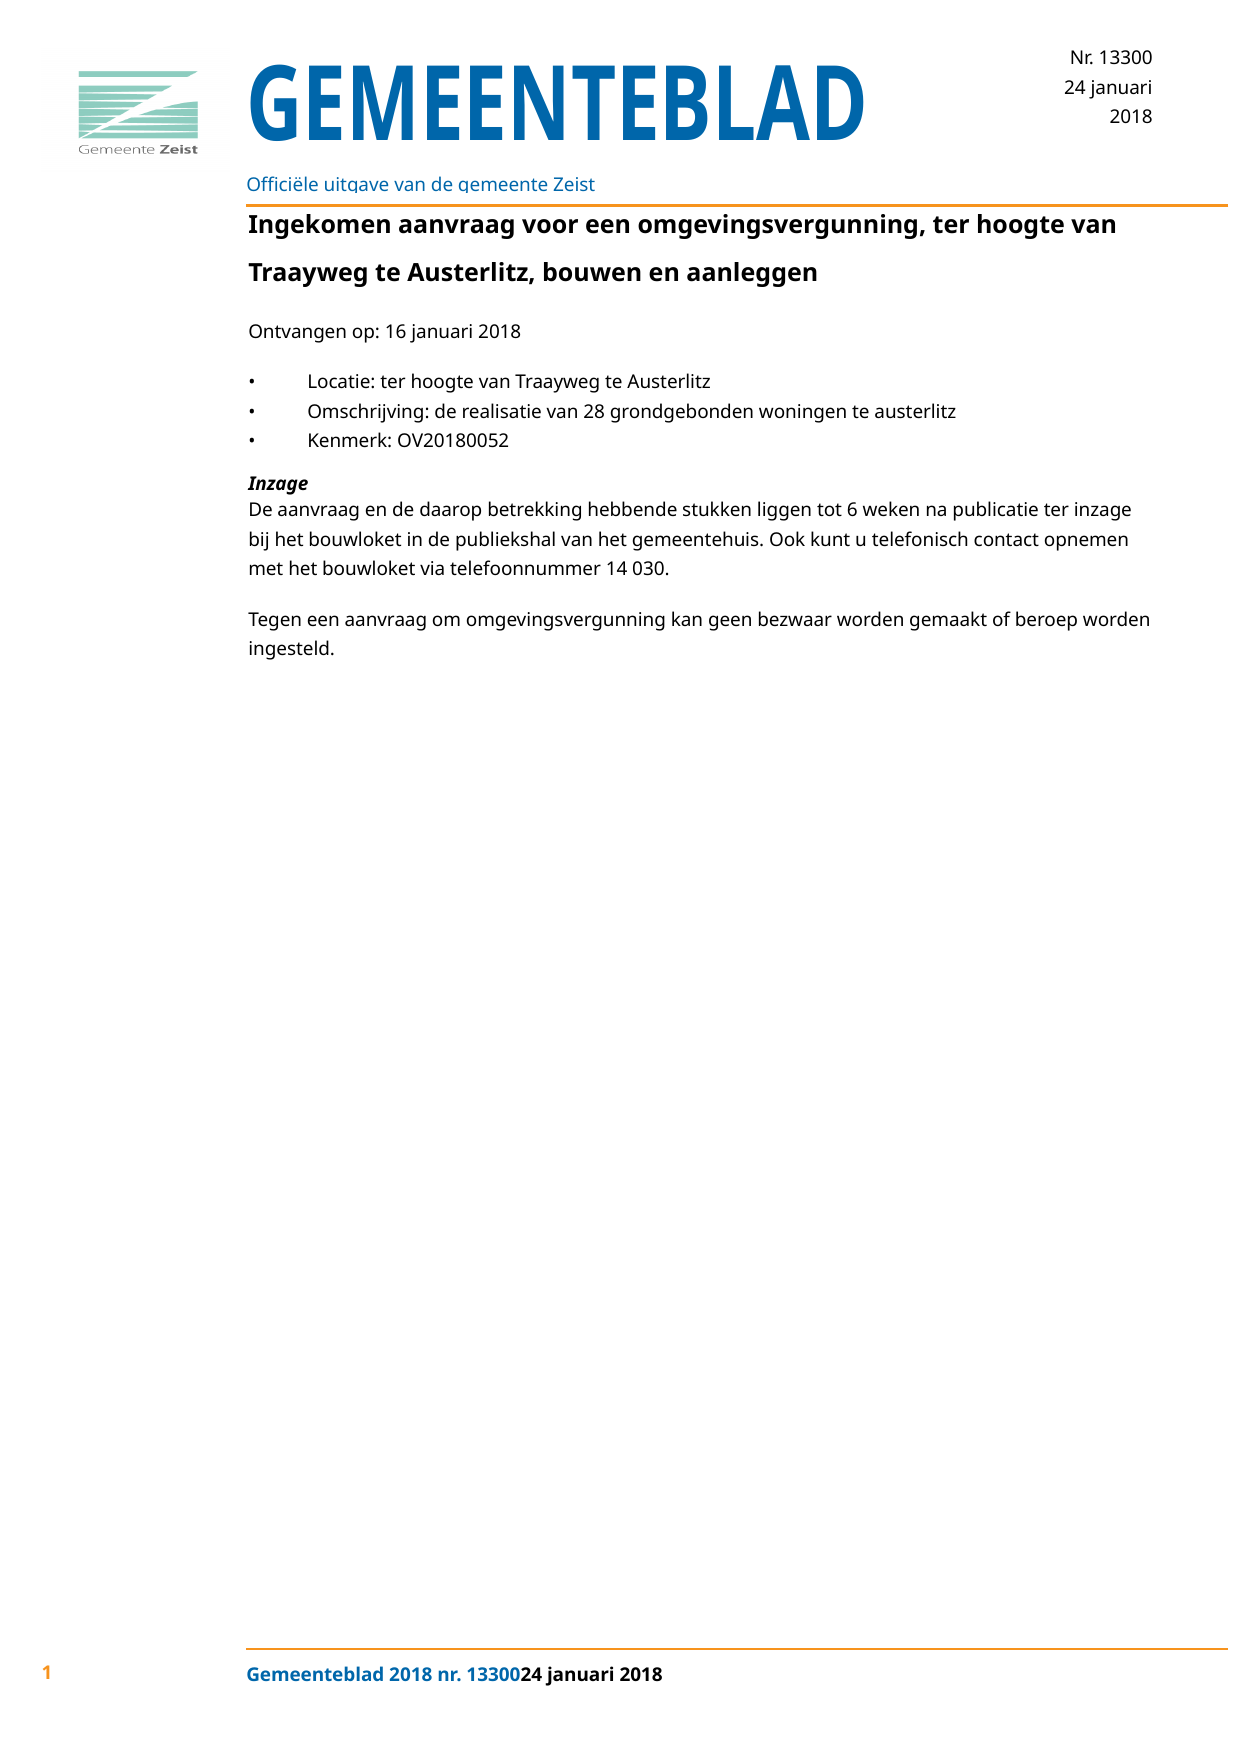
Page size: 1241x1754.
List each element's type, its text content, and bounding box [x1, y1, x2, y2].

text Ontvangen op: 16 januari 2018 [248, 318, 1152, 344]
text De aanvraag en de daarop betrekking hebbende stukken liggen tot 6 weken na publicatie ter inzage bij het bouwloket in de publiekshal van het gemeentehuis. Ook kunt u telefonisch contact opnemen met het bouwloket via telefoonnummer 14 030. [248, 496, 1152, 581]
text Ingekomen aanvraag voor een omgevingsvergunning, ter hoogte van Traayweg te Austerlitz, bouwen en aanleggen [248, 207, 1152, 288]
list Kenmerk: OV20180052 [248, 427, 1152, 453]
text Tegen een aanvraag om omgevingsvergunning kan geen bezwaar worden gemaakt of beroep worden ingesteld. [248, 606, 1152, 661]
picture [41, 47, 231, 172]
list Locatie: ter hoogte van Traayweg te Austerlitz [248, 368, 1152, 394]
text Inzage [248, 471, 1152, 496]
list Omschrijving: de realisatie van 28 grondgebonden woningen te austerlitz [248, 398, 1152, 424]
